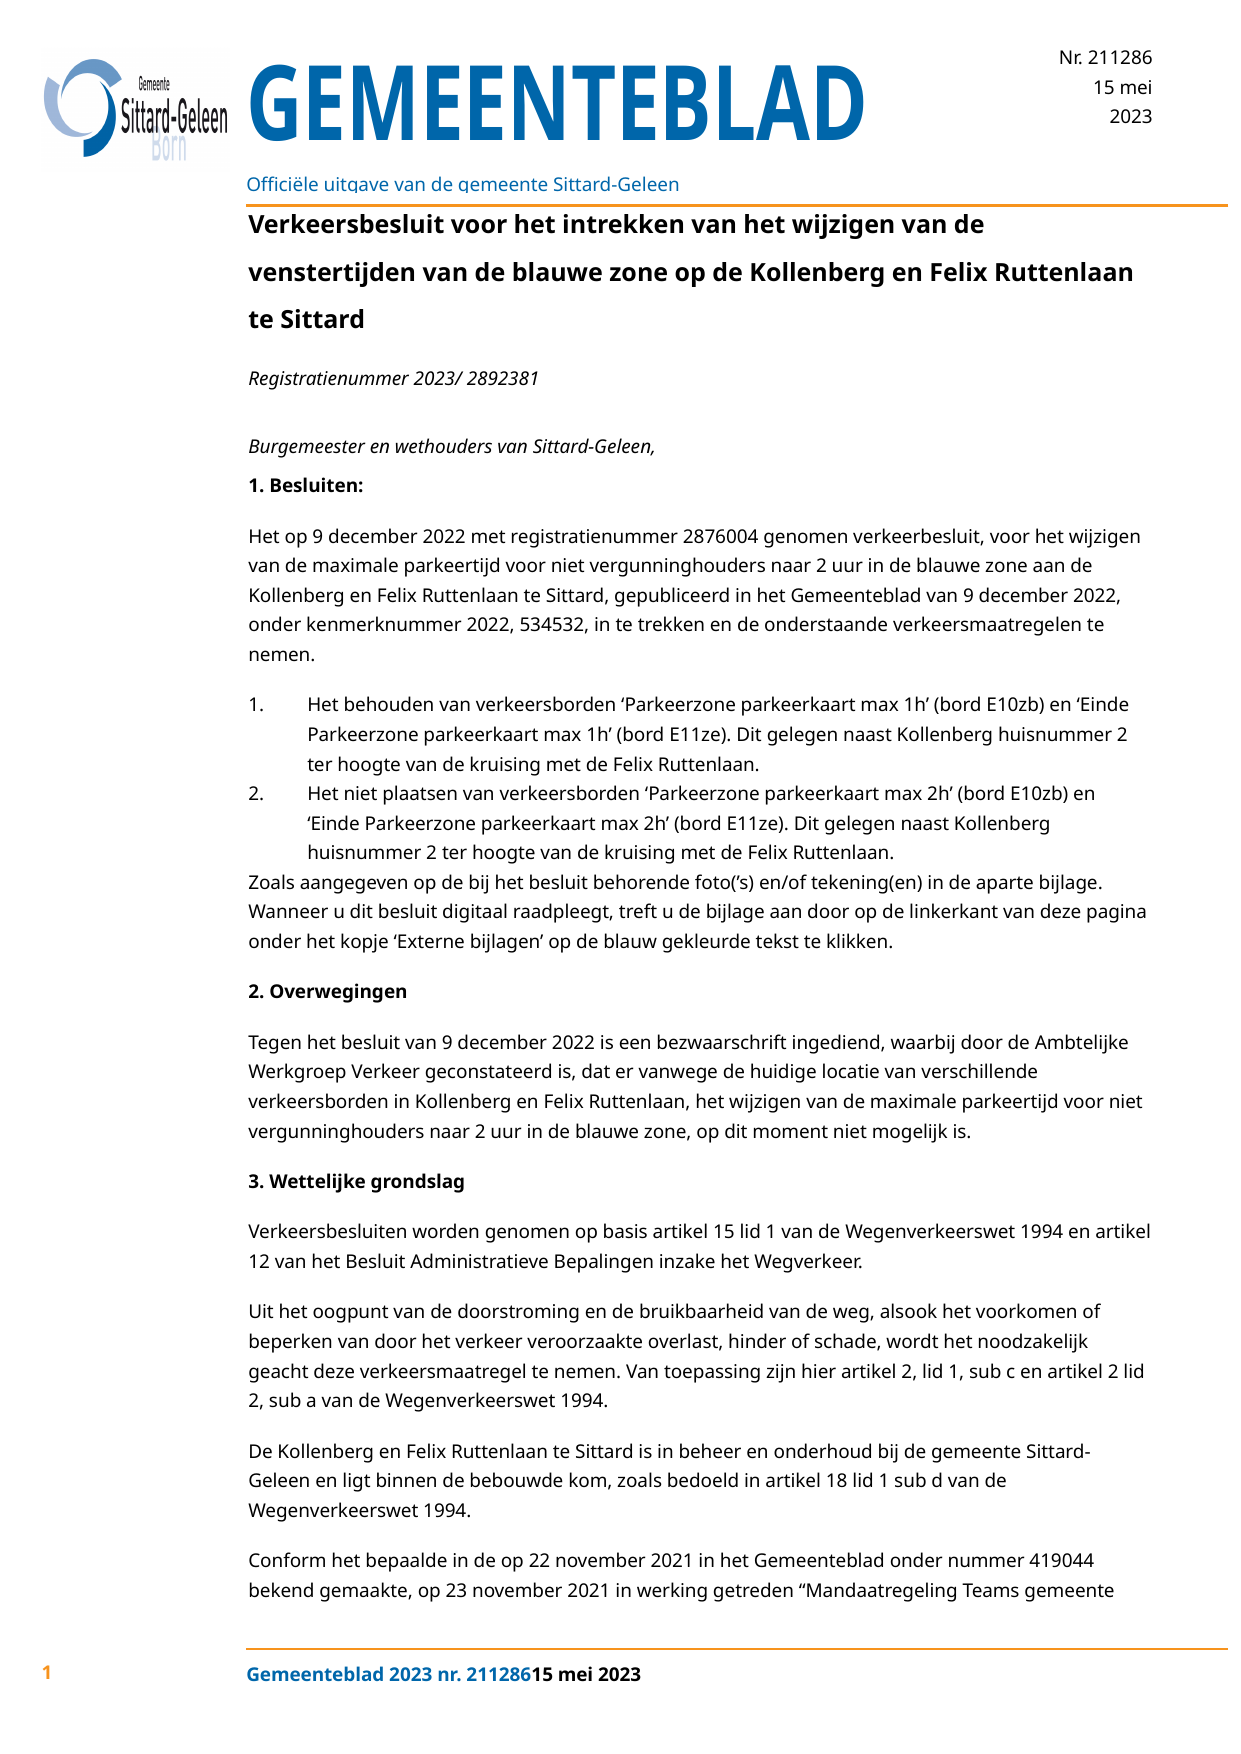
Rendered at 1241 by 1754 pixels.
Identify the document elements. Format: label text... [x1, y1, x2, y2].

text Verkeersbesluit voor het intrekken van het wijzigen van de venstertijden van de blauwe zone op de Kollenberg en Felix Ruttenlaan te Sittard [248, 207, 1152, 336]
text 1. Besluiten: [248, 472, 1152, 498]
list Het behouden van verkeersborden ‘Parkeerzone parkeerkaart max 1h’ (bord E10zb) en ‘Einde Parkeerzone parkeerkaart max 1h’ (bord E11ze). Dit gelegen naast Kollenberg huisnummer 2 ter hoogte van de kruising met de Felix Ruttenlaan. [248, 692, 1152, 777]
picture [41, 47, 231, 172]
text Burgemeester en wethouders van Sittard-Geleen, [248, 433, 1152, 459]
text Verkeersbesluiten worden genomen op basis artikel 15 lid 1 van de Wegenverkeerswet 1994 en artikel 12 van het Besluit Administratieve Bepalingen inzake het Wegverkeer. [248, 1219, 1152, 1274]
text 3. Wettelijke grondslag [248, 1168, 1152, 1194]
text Het op 9 december 2022 met registratienummer 2876004 genomen verkeerbesluit, voor het wijzigen van de maximale parkeertijd voor niet vergunninghouders naar 2 uur in de blauwe zone aan de Kollenberg en Felix Ruttenlaan te Sittard, gepubliceerd in het Gemeenteblad van 9 december 2022, onder kenmerknummer 2022, 534532, in te trekken en de onderstaande verkeersmaatregelen te nemen. [248, 523, 1152, 667]
text De Kollenberg en Felix Ruttenlaan te Sittard is in beheer en onderhoud bij de gemeente Sittard-Geleen en ligt binnen de bebouwde kom, zoals bedoeld in artikel 18 lid 1 sub d van de Wegenverkeerswet 1994. [248, 1438, 1152, 1523]
list Het niet plaatsen van verkeersborden ‘Parkeerzone parkeerkaart max 2h’ (bord E10zb) en ‘Einde Parkeerzone parkeerkaart max 2h’ (bord E11ze). Dit gelegen naast Kollenberg huisnummer 2 ter hoogte van de kruising met de Felix Ruttenlaan. [248, 780, 1152, 865]
text Zoals aangegeven op de bij het besluit behorende foto(’s) en/of tekening(en) in de aparte bijlage. Wanneer u dit besluit digitaal raadpleegt, treft u de bijlage aan door op de linkerkant van deze pagina onder het kopje ‘Externe bijlagen’ op de blauw gekleurde tekst te klikken. [248, 869, 1152, 954]
text Registratienummer 2023/ 2892381 [248, 366, 1152, 391]
text Uit het oogpunt van de doorstroming en de bruikbaarheid van de weg, alsook het voorkomen of beperken van door het verkeer veroorzaakte overlast, hinder of schade, wordt het noodzakelijk geacht deze verkeersmaatregel te nemen. Van toepassing zijn hier artikel 2, lid 1, sub c en artikel 2 lid 2, sub a van de Wegenverkeerswet 1994. [248, 1299, 1152, 1413]
text Tegen het besluit van 9 december 2022 is een bezwaarschrift ingediend, waarbij door de Ambtelijke Werkgroep Verkeer geconstateerd is, dat er vanwege de huidige locatie van verschillende verkeersborden in Kollenberg en Felix Ruttenlaan, het wijzigen van de maximale parkeertijd voor niet vergunninghouders naar 2 uur in de blauwe zone, op dit moment niet mogelijk is. [248, 1029, 1152, 1144]
text Conform het bepaalde in de op 22 november 2021 in het Gemeenteblad onder nummer 419044 bekend gemaakte, op 23 november 2021 in werking getreden “Mandaatregeling Teams gemeente [248, 1547, 1152, 1603]
text 2. Overwegingen [248, 979, 1152, 1004]
